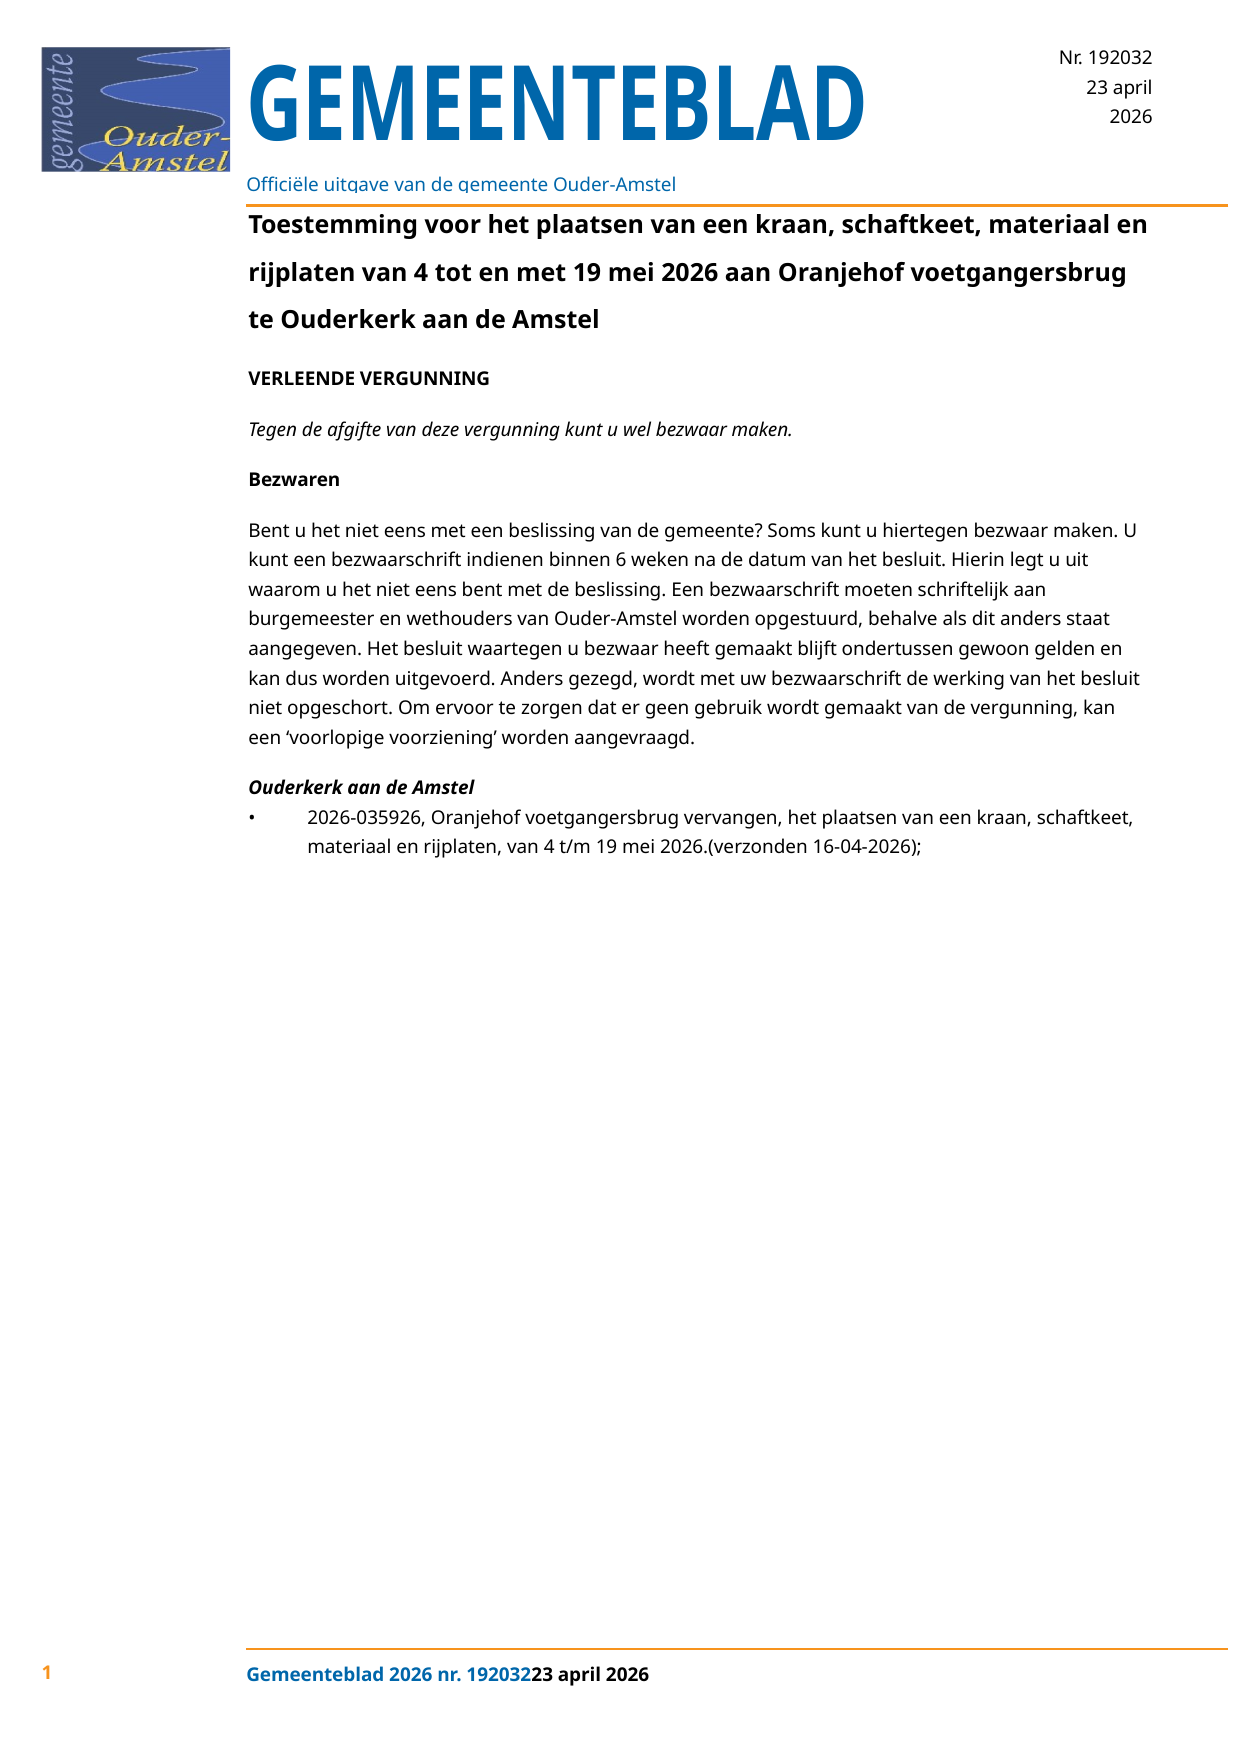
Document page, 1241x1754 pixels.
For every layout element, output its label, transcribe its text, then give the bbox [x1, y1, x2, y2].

text Bent u het niet eens met een beslissing van de gemeente? Soms kunt u hiertegen bezwaar maken. U kunt een bezwaarschrift indienen binnen 6 weken na de datum van het besluit. Hierin legt u uit waarom u het niet eens bent met de beslissing. Een bezwaarschrift moeten schriftelijk aan burgemeester en wethouders van Ouder-Amstel worden opgestuurd, behalve als dit anders staat aangegeven. Het besluit waartegen u bezwaar heeft gemaakt blijft ondertussen gewoon gelden en kan dus worden uitgevoerd. Anders gezegd, wordt met uw bezwaarschrift de werking van het besluit niet opgeschort. Om ervoor te zorgen dat er geen gebruik wordt gemaakt van de vergunning, kan een ‘voorlopige voorziening’ worden aangevraagd. [248, 517, 1152, 749]
picture [41, 47, 231, 172]
text Ouderkerk aan de Amstel [248, 774, 1152, 800]
text Toestemming voor het plaatsen van een kraan, schaftkeet, materiaal en rijplaten van 4 tot en met 19 mei 2026 aan Oranjehof voetgangersbrug te Ouderkerk aan de Amstel [248, 207, 1152, 336]
text Bezwaren [248, 466, 1152, 492]
text Tegen de afgifte van deze vergunning kunt u wel bezwaar maken. [248, 416, 1152, 442]
list 2026-035926, Oranjehof voetgangersbrug vervangen, het plaatsen van een kraan, schaftkeet, materiaal en rijplaten, van 4 t/m 19 mei 2026.(verzonden 16-04-2026); [248, 804, 1152, 859]
text VERLEENDE VERGUNNING [248, 366, 1152, 391]
